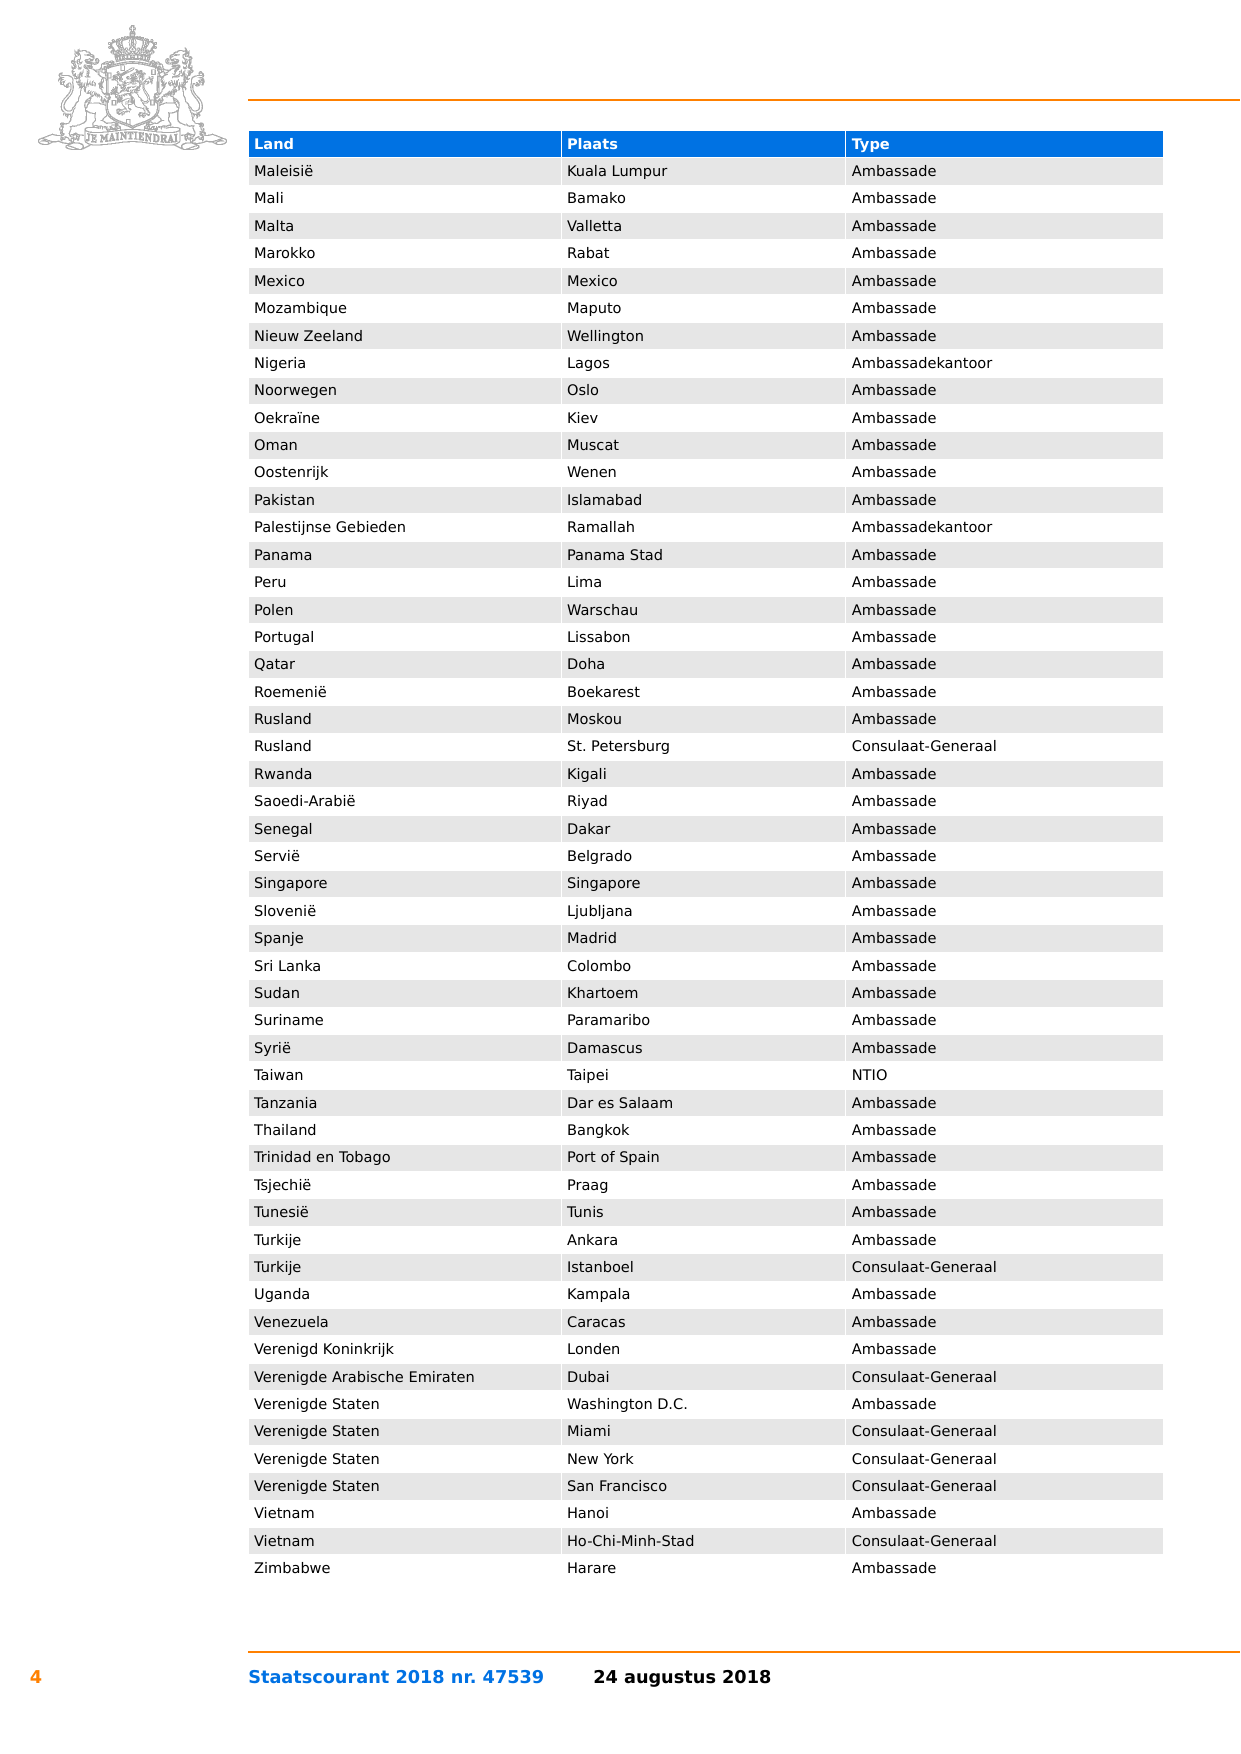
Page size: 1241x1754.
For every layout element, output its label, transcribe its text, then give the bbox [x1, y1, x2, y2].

table_cell Ambassade [846, 597, 1163, 623]
table_cell Ambassade [846, 405, 1163, 431]
table_cell Islamabad [562, 487, 845, 513]
table_cell Ambassade [846, 980, 1163, 1007]
table_cell Ambassade [846, 898, 1163, 924]
table_cell Ambassade [846, 460, 1163, 486]
picture [38, 25, 227, 150]
table_cell Ambassade [846, 542, 1163, 568]
table_cell Rusland [249, 734, 561, 760]
table_cell Consulaat-Generaal [846, 1419, 1163, 1445]
table_cell Ambassade [846, 241, 1163, 267]
table_cell Maputo [562, 295, 845, 322]
table_cell Verenigde Staten [249, 1419, 561, 1445]
table_cell Dar es Salaam [562, 1090, 845, 1116]
table_cell Kuala Lumpur [562, 158, 845, 185]
table_cell Ambassade [846, 843, 1163, 869]
table_cell Lissabon [562, 624, 845, 650]
table_cell Singapore [562, 871, 845, 897]
table_cell Singapore [249, 871, 561, 897]
table_cell Verenigde Arabische Emiraten [249, 1364, 561, 1390]
table_cell Ambassade [846, 679, 1163, 705]
table_cell Turkije [249, 1227, 561, 1253]
table_cell Consulaat-Generaal [846, 734, 1163, 760]
table_cell Servië [249, 843, 561, 869]
table_cell Ho-Chi-Minh-Stad [562, 1528, 845, 1554]
table_cell Tanzania [249, 1090, 561, 1116]
table_cell Warschau [562, 597, 845, 623]
table_cell Mexico [249, 268, 561, 294]
table_cell Ambassade [846, 1282, 1163, 1308]
table_cell Washington D.C. [562, 1391, 845, 1417]
table_header Type [846, 131, 1163, 157]
table_cell Ambassade [846, 1336, 1163, 1363]
table_cell Ambassadekantoor [846, 515, 1163, 541]
table_cell Ambassade [846, 569, 1163, 596]
table_cell Khartoem [562, 980, 845, 1007]
table_cell Saoedi-Arabië [249, 789, 561, 815]
table_cell Thailand [249, 1117, 561, 1143]
table_cell Colombo [562, 953, 845, 979]
table_cell Ambassade [846, 1199, 1163, 1226]
table_cell Roemenië [249, 679, 561, 705]
table_cell Damascus [562, 1035, 845, 1061]
table_cell Ambassade [846, 789, 1163, 815]
table_cell Verenigde Staten [249, 1391, 561, 1417]
table_cell Bangkok [562, 1117, 845, 1143]
table_cell Peru [249, 569, 561, 596]
table_cell Maleisië [249, 158, 561, 185]
table_cell NTIO [846, 1063, 1163, 1089]
table_cell Muscat [562, 432, 845, 459]
table_cell Ramallah [562, 515, 845, 541]
table_cell Consulaat-Generaal [846, 1528, 1163, 1554]
table_cell Wenen [562, 460, 845, 486]
table_cell Oman [249, 432, 561, 459]
table_cell Ambassade [846, 1090, 1163, 1116]
table_cell Kiev [562, 405, 845, 431]
table_cell Tunis [562, 1199, 845, 1226]
table_cell Oslo [562, 378, 845, 404]
table_cell Sri Lanka [249, 953, 561, 979]
table_cell Wellington [562, 323, 845, 349]
table_cell Ambassade [846, 186, 1163, 212]
table_cell Tsjechië [249, 1172, 561, 1198]
table_cell Ambassade [846, 1008, 1163, 1034]
table_cell Sudan [249, 980, 561, 1007]
table_cell Panama Stad [562, 542, 845, 568]
table_cell Ambassade [846, 295, 1163, 322]
table_cell Ambassadekantoor [846, 350, 1163, 376]
table_cell Caracas [562, 1309, 845, 1335]
table_cell Ambassade [846, 432, 1163, 459]
table_cell Consulaat-Generaal [846, 1473, 1163, 1500]
table_cell Ambassade [846, 925, 1163, 952]
table_cell Verenigde Staten [249, 1473, 561, 1500]
table_cell Istanboel [562, 1254, 845, 1281]
table_cell Taipei [562, 1063, 845, 1089]
table_cell Ambassade [846, 487, 1163, 513]
table_cell Ambassade [846, 158, 1163, 185]
table_cell Turkije [249, 1254, 561, 1281]
table_cell Ambassade [846, 871, 1163, 897]
table_cell Taiwan [249, 1063, 561, 1089]
table_cell Bamako [562, 186, 845, 212]
table_cell New York [562, 1446, 845, 1472]
table_cell Dubai [562, 1364, 845, 1390]
table_cell Kampala [562, 1282, 845, 1308]
table_cell Consulaat-Generaal [846, 1364, 1163, 1390]
table_cell Mali [249, 186, 561, 212]
table_cell Ambassade [846, 706, 1163, 733]
table_cell Ambassade [846, 1117, 1163, 1143]
table_cell Ankara [562, 1227, 845, 1253]
table_cell Rusland [249, 706, 561, 733]
table_cell Ambassade [846, 761, 1163, 787]
table_cell Ambassade [846, 651, 1163, 678]
table_cell Suriname [249, 1008, 561, 1034]
table_cell Londen [562, 1336, 845, 1363]
table_cell Mexico [562, 268, 845, 294]
table_cell Oostenrijk [249, 460, 561, 486]
table_cell Boekarest [562, 679, 845, 705]
table_cell Doha [562, 651, 845, 678]
table_cell Consulaat-Generaal [846, 1254, 1163, 1281]
table_cell Verenigd Koninkrijk [249, 1336, 561, 1363]
table_cell Ambassade [846, 1227, 1163, 1253]
table_cell Uganda [249, 1282, 561, 1308]
table_cell Qatar [249, 651, 561, 678]
table_cell Ambassade [846, 1145, 1163, 1171]
table_cell Valletta [562, 213, 845, 239]
table_cell Consulaat-Generaal [846, 1446, 1163, 1472]
table_cell Rabat [562, 241, 845, 267]
table_cell Oekraïne [249, 405, 561, 431]
table_cell Venezuela [249, 1309, 561, 1335]
table_cell Ambassade [846, 1556, 1163, 1582]
table_cell Riyad [562, 789, 845, 815]
table_cell Palestijnse Gebieden [249, 515, 561, 541]
table_cell Vietnam [249, 1528, 561, 1554]
table_cell Ambassade [846, 268, 1163, 294]
table_cell Nieuw Zeeland [249, 323, 561, 349]
table_cell Ambassade [846, 1501, 1163, 1527]
table_cell Panama [249, 542, 561, 568]
table_cell Portugal [249, 624, 561, 650]
table_cell Marokko [249, 241, 561, 267]
table_cell Senegal [249, 816, 561, 842]
table_cell Port of Spain [562, 1145, 845, 1171]
table_cell Dakar [562, 816, 845, 842]
table_cell Mozambique [249, 295, 561, 322]
table_header Plaats [562, 131, 845, 157]
table_cell Ljubljana [562, 898, 845, 924]
table_cell Verenigde Staten [249, 1446, 561, 1472]
table_cell Nigeria [249, 350, 561, 376]
table_cell Tunesië [249, 1199, 561, 1226]
table_cell Belgrado [562, 843, 845, 869]
table_cell Syrië [249, 1035, 561, 1061]
table_cell Madrid [562, 925, 845, 952]
table_cell Malta [249, 213, 561, 239]
table_cell Trinidad en Tobago [249, 1145, 561, 1171]
table_cell Ambassade [846, 1391, 1163, 1417]
table_cell Lagos [562, 350, 845, 376]
table_cell Ambassade [846, 213, 1163, 239]
table_cell Miami [562, 1419, 845, 1445]
table_cell Ambassade [846, 323, 1163, 349]
table_cell Kigali [562, 761, 845, 787]
table_cell St. Petersburg [562, 734, 845, 760]
table_cell Ambassade [846, 1035, 1163, 1061]
table_cell Pakistan [249, 487, 561, 513]
table_cell San Francisco [562, 1473, 845, 1500]
table_cell Slovenië [249, 898, 561, 924]
table_cell Paramaribo [562, 1008, 845, 1034]
table_cell Zimbabwe [249, 1556, 561, 1582]
table_cell Ambassade [846, 816, 1163, 842]
table_cell Moskou [562, 706, 845, 733]
table_cell Praag [562, 1172, 845, 1198]
table_cell Harare [562, 1556, 845, 1582]
table_cell Polen [249, 597, 561, 623]
table_cell Ambassade [846, 1172, 1163, 1198]
table_cell Vietnam [249, 1501, 561, 1527]
table_cell Spanje [249, 925, 561, 952]
table_cell Ambassade [846, 378, 1163, 404]
table_cell Ambassade [846, 1309, 1163, 1335]
table_cell Ambassade [846, 953, 1163, 979]
table_header Land [249, 131, 561, 157]
table_cell Ambassade [846, 624, 1163, 650]
table_cell Noorwegen [249, 378, 561, 404]
table_cell Hanoi [562, 1501, 845, 1527]
table_cell Lima [562, 569, 845, 596]
table_cell Rwanda [249, 761, 561, 787]
